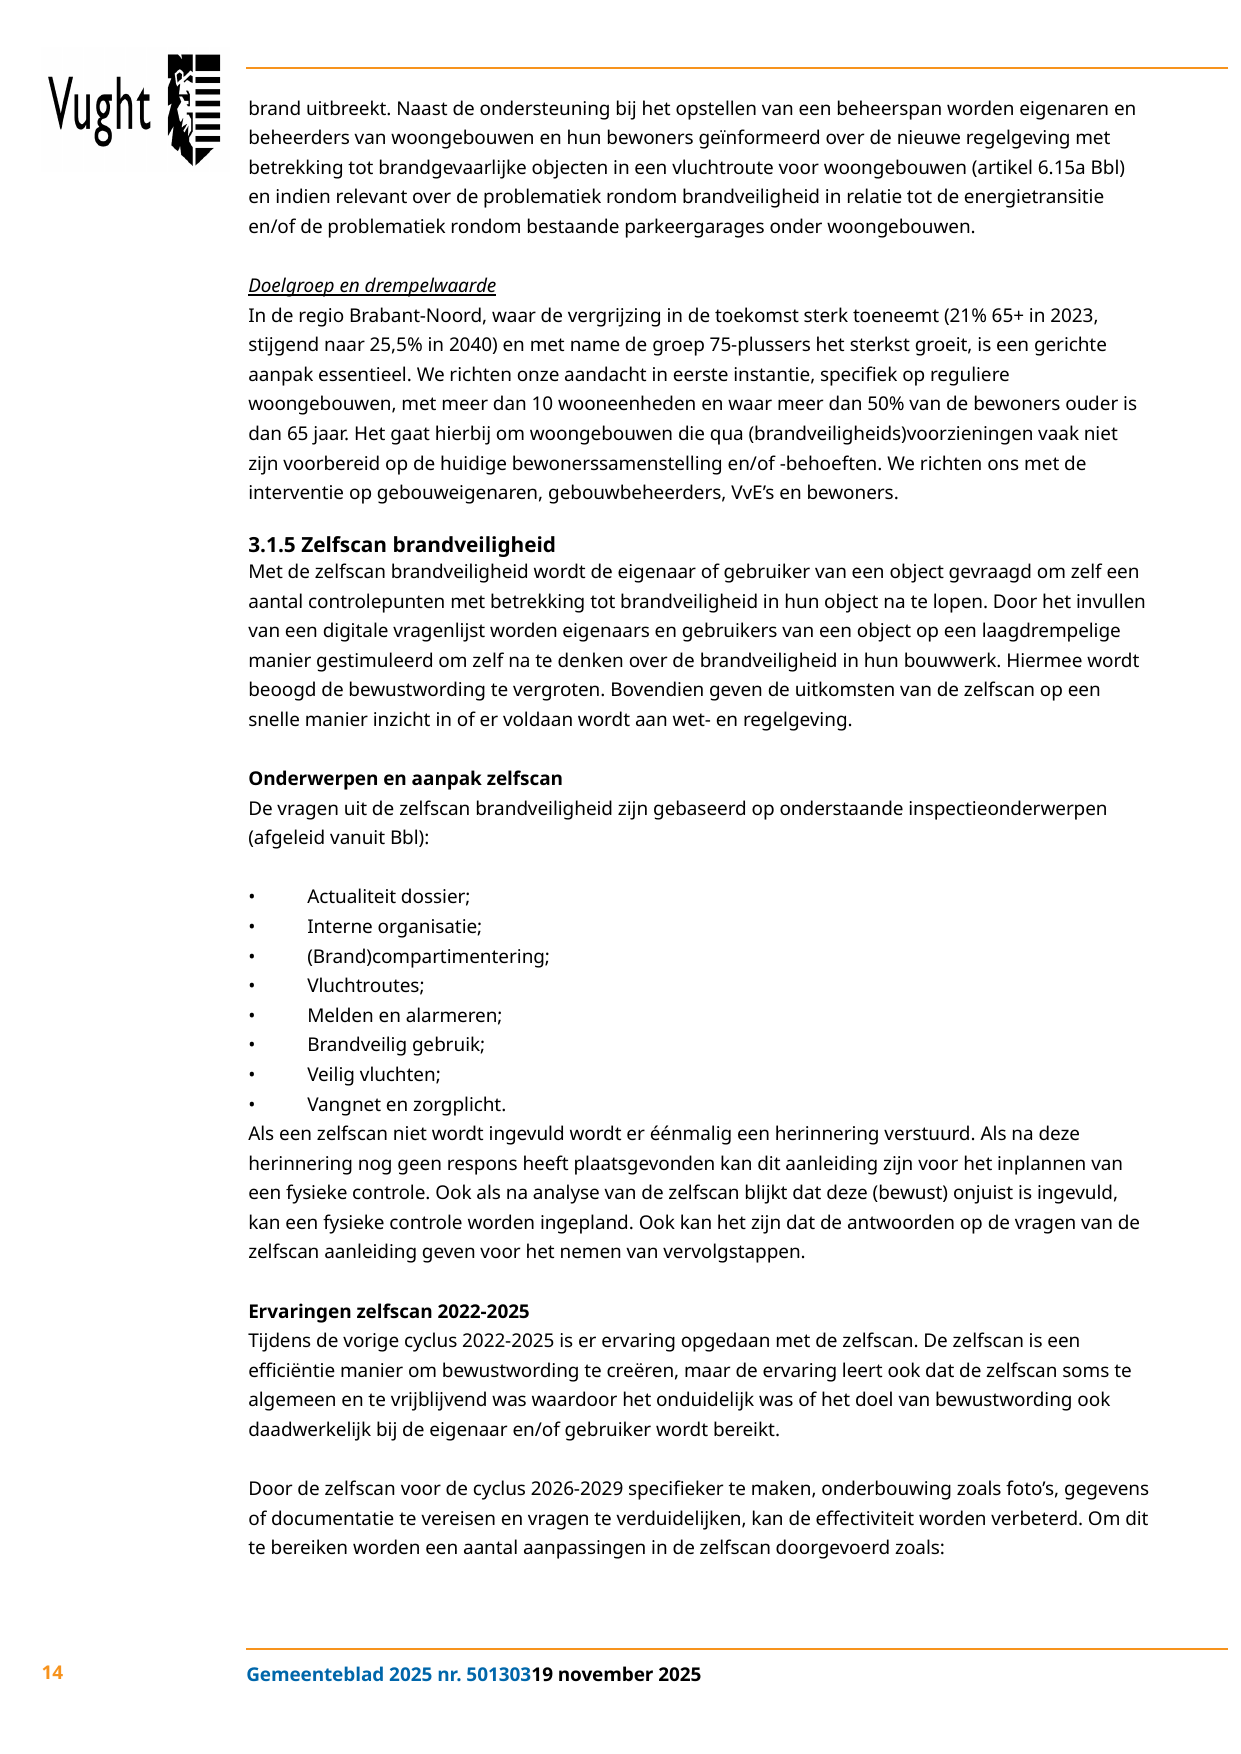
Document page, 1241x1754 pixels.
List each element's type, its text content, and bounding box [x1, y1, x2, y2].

text Onderwerpen en aanpak zelfscan [248, 765, 1152, 791]
list Vangnet en zorgplicht. [248, 1091, 1152, 1116]
picture [41, 47, 231, 172]
text Met de zelfscan brandveiligheid wordt de eigenaar of gebruiker van een object gevraagd om zelf een aantal controlepunten met betrekking tot brandveiligheid in hun object na te lopen. Door het invullen van een digitale vragenlijst worden eigenaars en gebruikers van een object op een laagdrempelige manier gestimuleerd om zelf na te denken over de brandveiligheid in hun bouwwerk. Hiermee wordt beoogd de bewustwording te vergroten. Bovendien geven de uitkomsten van de zelfscan op een snelle manier inzicht in of er voldaan wordt aan wet- en regelgeving. [248, 558, 1152, 732]
text De vragen uit de zelfscan brandveiligheid zijn gebaseerd op onderstaande inspectieonderwerpen (afgeleid vanuit Bbl): [248, 795, 1152, 850]
text 3.1.5 Zelfscan brandveiligheid [248, 530, 1152, 558]
list Actualiteit dossier; [248, 884, 1152, 909]
text brand uitbreekt. Naast de ondersteuning bij het opstellen van een beheerspan worden eigenaren en beheerders van woongebouwen en hun bewoners geïnformeerd over de nieuwe regelgeving met betrekking tot brandgevaarlijke objecten in een vluchtroute voor woongebouwen (artikel 6.15a Bbl) en indien relevant over de problematiek rondom brandveiligheid in relatie tot de energietransitie en/of de problematiek rondom bestaande parkeergarages onder woongebouwen. [248, 95, 1152, 239]
text Doelgroep en drempelwaarde [248, 272, 1152, 298]
list Brandveilig gebruik; [248, 1032, 1152, 1057]
text Ervaringen zelfscan 2022-2025 [248, 1298, 1152, 1323]
list Melden en alarmeren; [248, 1002, 1152, 1028]
list Vluchtroutes; [248, 972, 1152, 998]
list Interne organisatie; [248, 913, 1152, 939]
list (Brand)compartimentering; [248, 943, 1152, 968]
text Door de zelfscan voor de cyclus 2026-2029 specifieker te maken, onderbouwing zoals foto’s, gegevens of documentatie te vereisen en vragen te verduidelijken, kan de effectiviteit worden verbeterd. Om dit te bereiken worden een aantal aanpassingen in de zelfscan doorgevoerd zoals: [248, 1475, 1152, 1560]
text Tijdens de vorige cyclus 2022-2025 is er ervaring opgedaan met de zelfscan. De zelfscan is een efficiëntie manier om bewustwording te creëren, maar de ervaring leert ook dat de zelfscan soms te algemeen en te vrijblijvend was waardoor het onduidelijk was of het doel van bewustwording ook daadwerkelijk bij de eigenaar en/of gebruiker wordt bereikt. [248, 1327, 1152, 1442]
list Veilig vluchten; [248, 1061, 1152, 1087]
text In de regio Brabant-Noord, waar de vergrijzing in de toekomst sterk toeneemt (21% 65+ in 2023, stijgend naar 25,5% in 2040) en met name de groep 75-plussers het sterkst groeit, is een gerichte aanpak essentieel. We richten onze aandacht in eerste instantie, specifiek op reguliere woongebouwen, met meer dan 10 wooneenheden en waar meer dan 50% van de bewoners ouder is dan 65 jaar. Het gaat hierbij om woongebouwen die qua (brandveiligheids)voorzieningen vaak niet zijn voorbereid op de huidige bewonerssamenstelling en/of -behoeften. We richten ons met de interventie op gebouweigenaren, gebouwbeheerders, VvE’s en bewoners. [248, 302, 1152, 505]
text Als een zelfscan niet wordt ingevuld wordt er éénmalig een herinnering verstuurd. Als na deze herinnering nog geen respons heeft plaatsgevonden kan dit aanleiding zijn voor het inplannen van een fysieke controle. Ook als na analyse van de zelfscan blijkt dat deze (bewust) onjuist is ingevuld, kan een fysieke controle worden ingepland. Ook kan het zijn dat de antwoorden op de vragen van de zelfscan aanleiding geven voor het nemen van vervolgstappen. [248, 1120, 1152, 1264]
